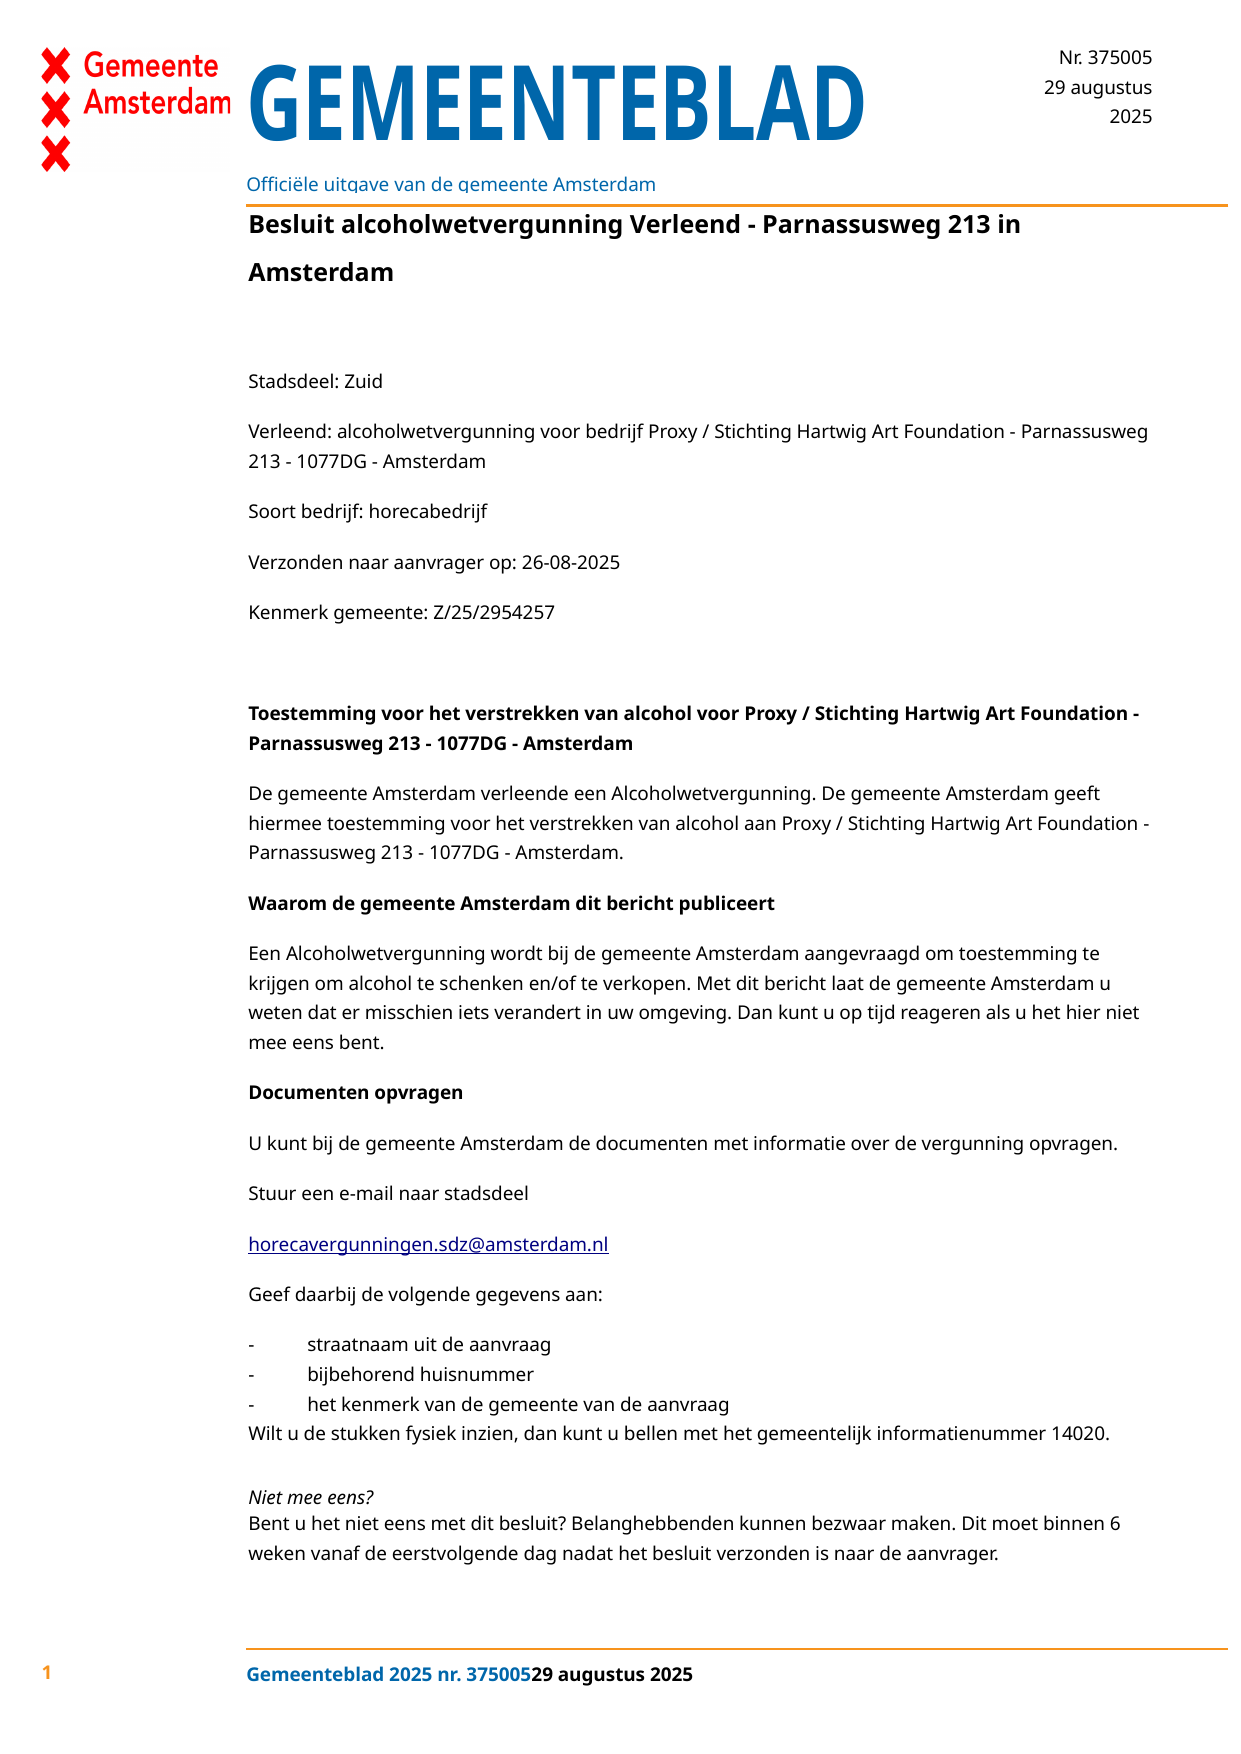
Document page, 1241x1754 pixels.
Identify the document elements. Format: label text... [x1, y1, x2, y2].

text Besluit alcoholwetvergunning Verleend - Parnassusweg 213 in Amsterdam [248, 207, 1152, 288]
text Waarom de gemeente Amsterdam dit bericht publiceert [248, 890, 1152, 916]
text U kunt bij de gemeente Amsterdam de documenten met informatie over de vergunning opvragen. [248, 1130, 1152, 1156]
text Soort bedrijf: horecabedrijf [248, 499, 1152, 524]
text Stadsdeel: Zuid [248, 368, 1152, 394]
text Een Alcoholwetvergunning wordt bij de gemeente Amsterdam aangevraagd om toestemming te krijgen om alcohol te schenken en/of te verkopen. Met dit bericht laat de gemeente Amsterdam u weten dat er misschien iets verandert in uw omgeving. Dan kunt u op tijd reageren als u het hier niet mee eens bent. [248, 940, 1152, 1055]
text Documenten opvragen [248, 1079, 1152, 1105]
picture [41, 47, 231, 172]
text Verleend: alcoholwetvergunning voor bedrijf Proxy / Stichting Hartwig Art Foundation - Parnassusweg 213 - 1077DG - Amsterdam [248, 419, 1152, 474]
text Wilt u de stukken fysiek inzien, dan kunt u bellen met het gemeentelijk informatienummer 14020. [248, 1420, 1152, 1446]
text Verzonden naar aanvrager op: 26-08-2025 [248, 549, 1152, 575]
text Niet mee eens? [248, 1484, 1152, 1510]
text Stuur een e-mail naar stadsdeel [248, 1180, 1152, 1206]
list bijbehorend huisnummer [248, 1361, 1152, 1387]
text Geef daarbij de volgende gegevens aan: [248, 1281, 1152, 1307]
list het kenmerk van de gemeente van de aanvraag [248, 1391, 1152, 1417]
text Toestemming voor het verstrekken van alcohol voor Proxy / Stichting Hartwig Art Foundation - Parnassusweg 213 - 1077DG - Amsterdam [248, 700, 1152, 756]
text De gemeente Amsterdam verleende een Alcoholwetvergunning. De gemeente Amsterdam geeft hiermee toestemming voor het verstrekken van alcohol aan Proxy / Stichting Hartwig Art Foundation - Parnassusweg 213 - 1077DG - Amsterdam. [248, 780, 1152, 865]
text horecavergunningen.sdz@amsterdam.nl [248, 1231, 1152, 1257]
text Bent u het niet eens met dit besluit? Belanghebbenden kunnen bezwaar maken. Dit moet binnen 6 weken vanaf de eerstvolgende dag nadat het besluit verzonden is naar de aanvrager. [248, 1510, 1152, 1565]
text Kenmerk gemeente: Z/25/2954257 [248, 599, 1152, 625]
list straatnaam uit de aanvraag [248, 1332, 1152, 1357]
